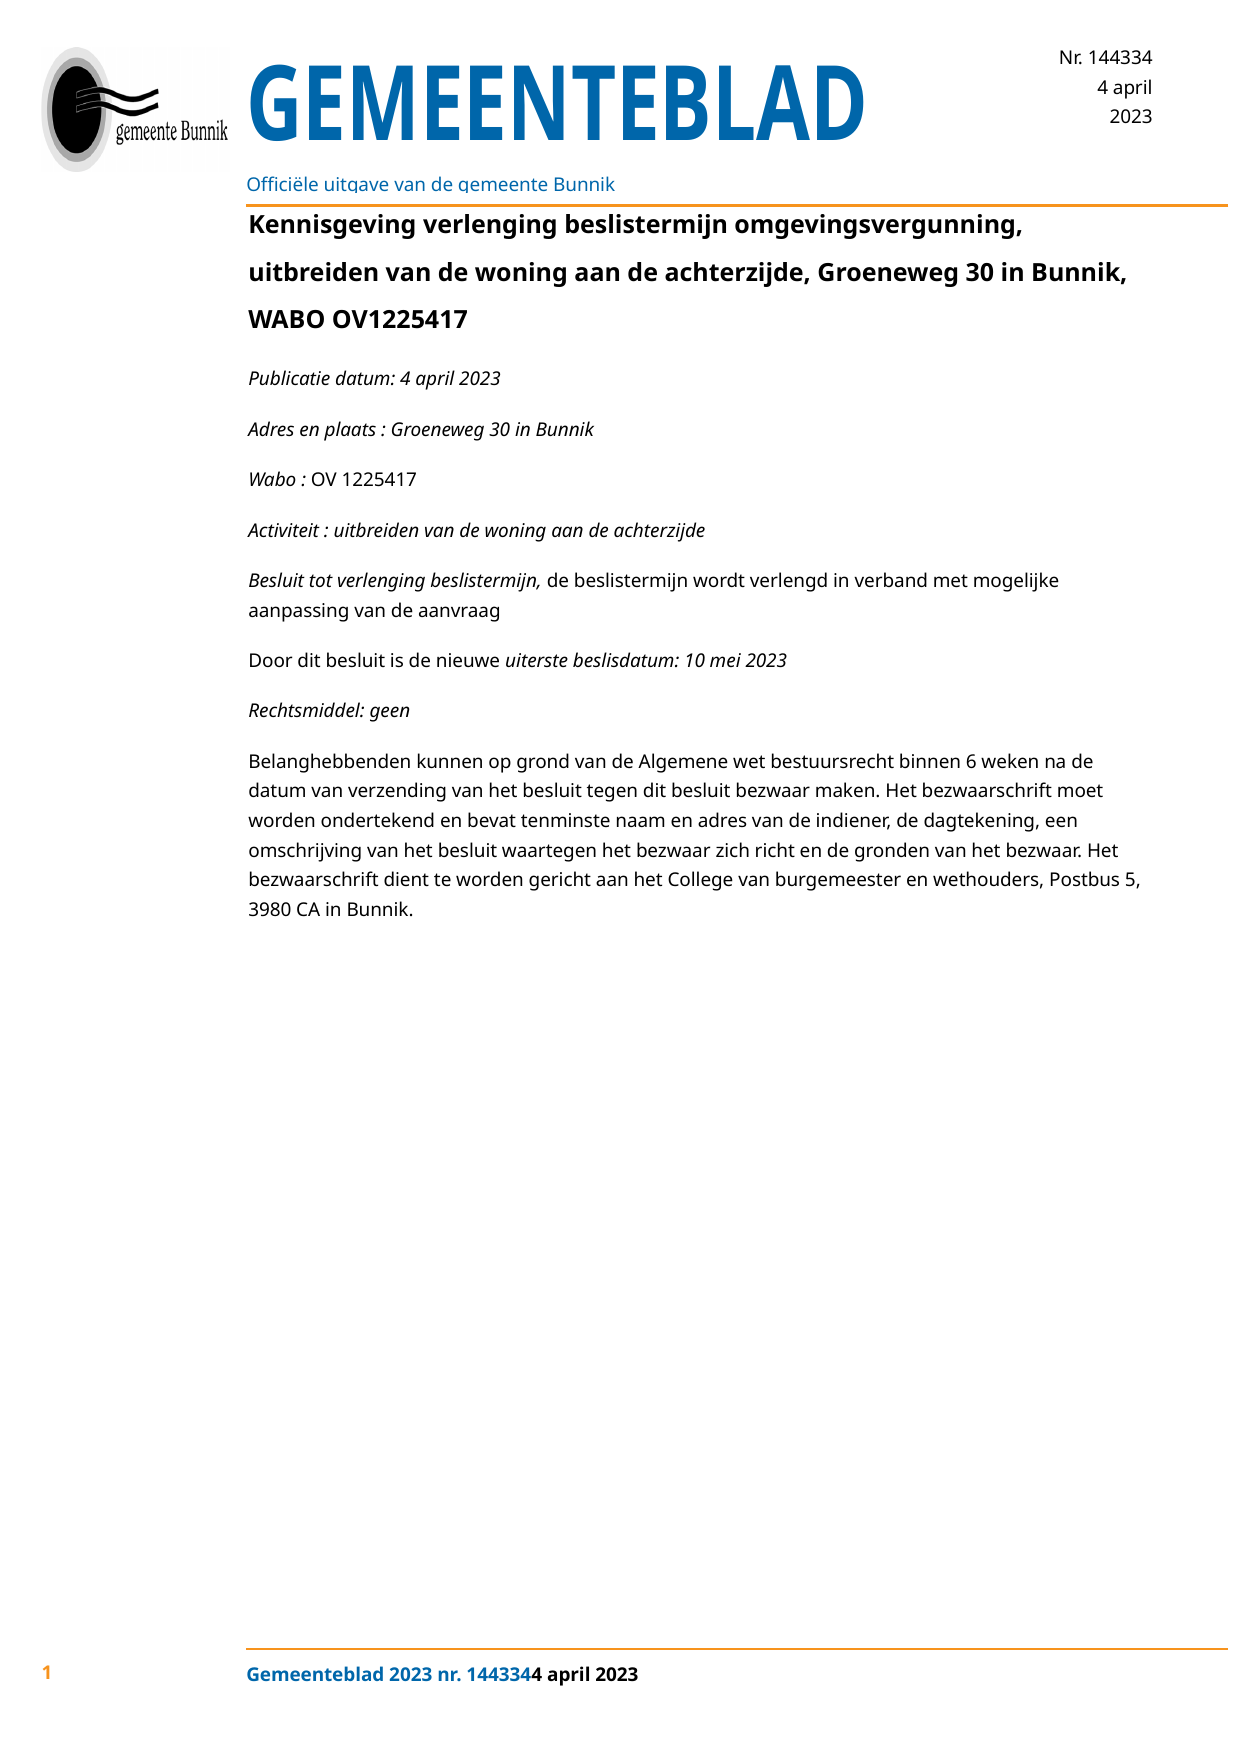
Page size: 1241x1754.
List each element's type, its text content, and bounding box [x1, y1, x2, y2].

text Kennisgeving verlenging beslistermijn omgevingsvergunning, uitbreiden van de woning aan de achterzijde, Groeneweg 30 in Bunnik, WABO OV1225417 [248, 207, 1152, 336]
text Activiteit : uitbreiden van de woning aan de achterzijde [248, 517, 1152, 542]
text Door dit besluit is de nieuwe uiterste beslisdatum: 10 mei 2023 [248, 647, 1152, 673]
text Publicatie datum: 4 april 2023 [248, 366, 1152, 391]
text Belanghebbenden kunnen op grond van de Algemene wet bestuursrecht binnen 6 weken na de datum van verzending van het besluit tegen dit besluit bezwaar maken. Het bezwaarschrift moet worden ondertekend en bevat tenminste naam en adres van de indiener, de dagtekening, een omschrijving van het besluit waartegen het bezwaar zich richt en de gronden van het bezwaar. Het bezwaarschrift dient te worden gericht aan het College van burgemeester en wethouders, Postbus 5, 3980 CA in Bunnik. [248, 748, 1152, 922]
text Wabo : OV 1225417 [248, 466, 1152, 492]
text Adres en plaats : Groeneweg 30 in Bunnik [248, 416, 1152, 442]
text Rechtsmiddel: geen [248, 698, 1152, 723]
text Besluit tot verlenging beslistermijn, de beslistermijn wordt verlengd in verband met mogelijke aanpassing van de aanvraag [248, 567, 1152, 622]
picture [41, 47, 231, 172]
